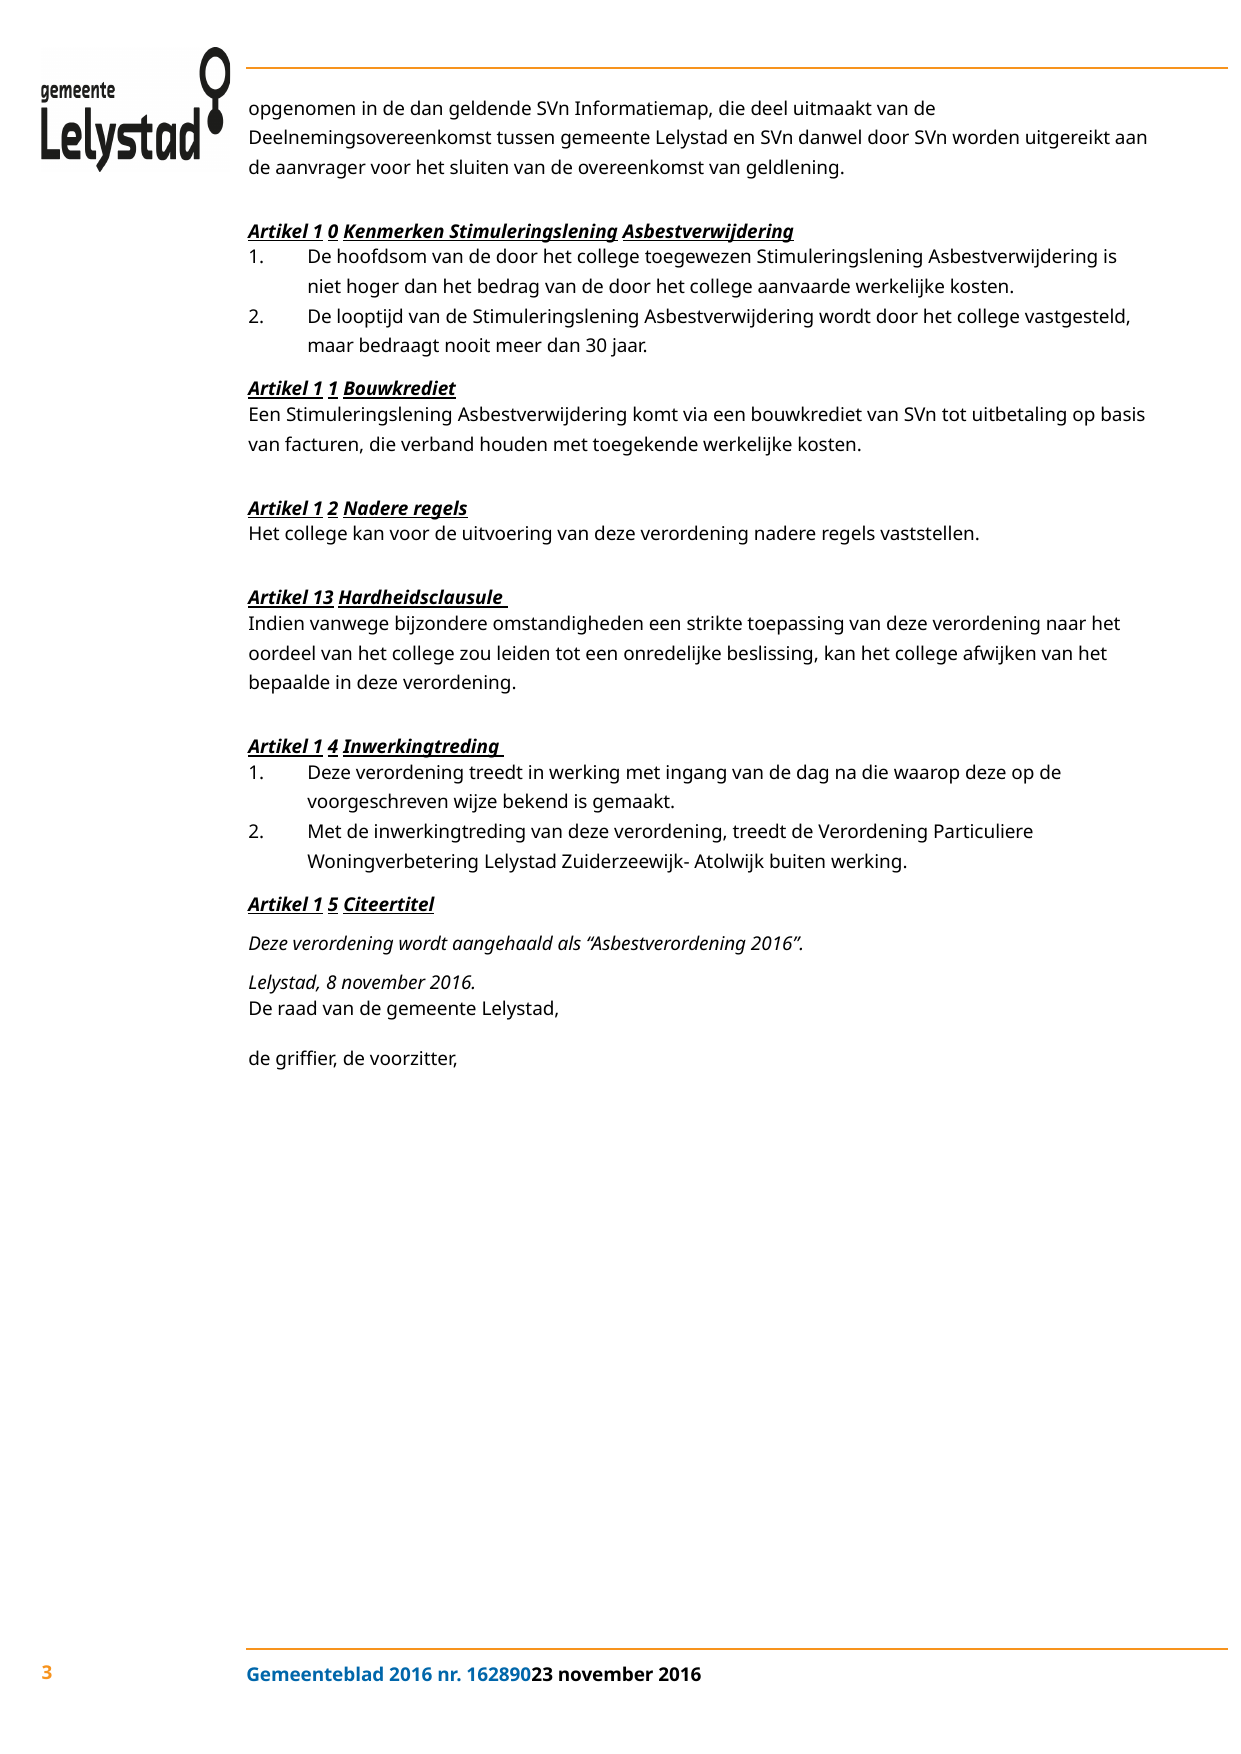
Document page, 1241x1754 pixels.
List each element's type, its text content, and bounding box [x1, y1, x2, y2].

list Deze verordening treedt in werking met ingang van de dag na die waarop deze op de voorgeschreven wijze bekend is gemaakt. [248, 759, 1152, 814]
list De hoofdsom van de door het college toegewezen Stimuleringslening Asbestverwijdering is niet hoger dan het bedrag van de door het college aanvaarde werkelijke kosten. [248, 244, 1152, 299]
text Artikel 1 5 Citeertitel [248, 891, 1152, 917]
text Een Stimuleringslening Asbestverwijdering komt via een bouwkrediet van SVn tot uitbetaling op basis van facturen, die verband houden met toegekende werkelijke kosten. [248, 401, 1152, 457]
text de griffier, de voorzitter, [248, 1046, 1152, 1071]
text opgenomen in de dan geldende SVn Informatiemap, die deel uitmaakt van de Deelnemingsovereenkomst tussen gemeente Lelystad en SVn danwel door SVn worden uitgereikt aan de aanvrager voor het sluiten van de overeenkomst van geldlening. [248, 95, 1152, 180]
text Artikel 1 4 Inwerkingtreding [248, 733, 1152, 759]
text Artikel 1 2 Nadere regels [248, 495, 1152, 521]
text De raad van de gemeente Lelystad, [248, 995, 1152, 1021]
text Het college kan voor de uitvoering van deze verordening nadere regels vaststellen. [248, 521, 1152, 546]
text Indien vanwege bijzondere omstandigheden een strikte toepassing van deze verordening naar het oordeel van het college zou leiden tot een onredelijke beslissing, kan het college afwijken van het bepaalde in deze verordening. [248, 610, 1152, 695]
text Deze verordening wordt aangehaald als “Asbestverordening 2016”. [248, 930, 1152, 956]
text Artikel 1 1 Bouwkrediet [248, 376, 1152, 401]
text Artikel 1 0 Kenmerken Stimuleringslening Asbestverwijdering [248, 218, 1152, 244]
list De looptijd van de Stimuleringslening Asbestverwijdering wordt door het college vastgesteld, maar bedraagt nooit meer dan 30 jaar. [248, 303, 1152, 358]
text Lelystad, 8 november 2016. [248, 969, 1152, 995]
picture [41, 47, 231, 172]
list Met de inwerkingtreding van deze verordening, treedt de Verordening Particuliere Woningverbetering Lelystad Zuiderzeewijk- Atolwijk buiten werking. [248, 818, 1152, 873]
text Artikel 13 Hardheidsclausule [248, 584, 1152, 610]
